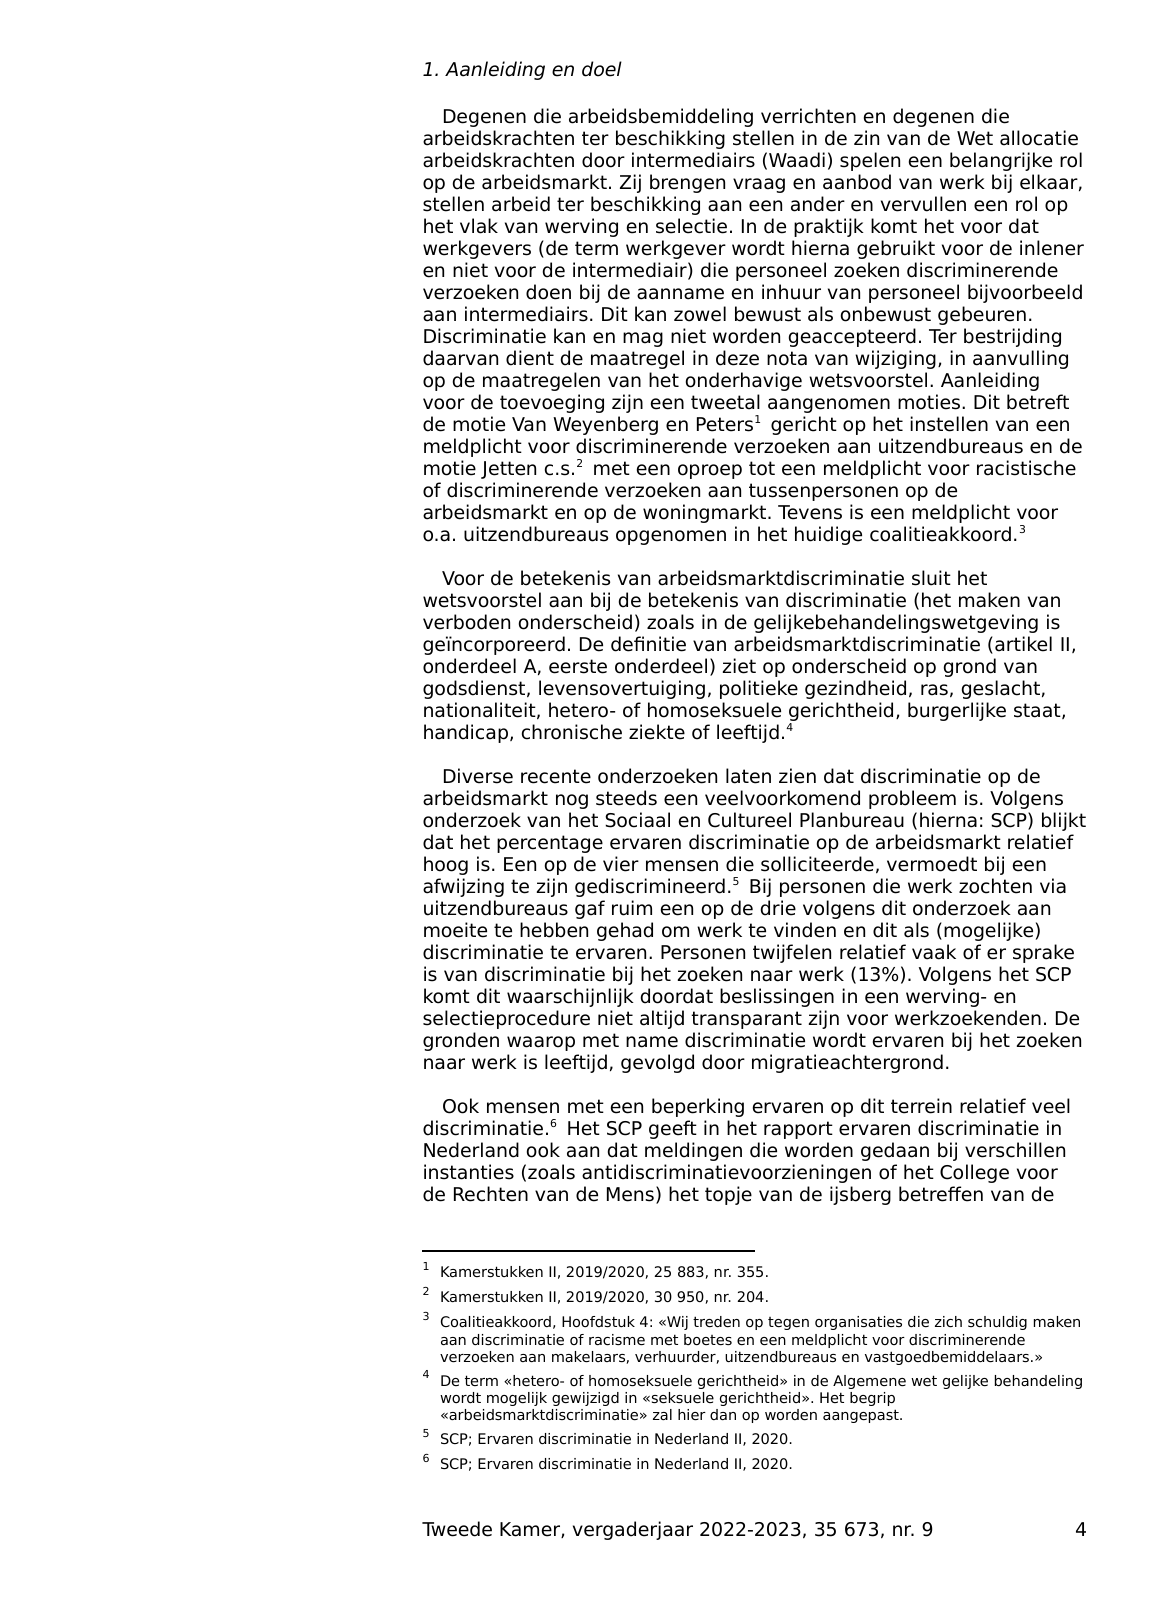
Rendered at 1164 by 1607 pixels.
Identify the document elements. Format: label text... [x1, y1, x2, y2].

text Kamerstukken II, 2019/2020, 25 883, nr. 355. [422, 1260, 1087, 1282]
text Degenen die arbeidsbemiddeling verrichten en degenen die arbeidskrachten ter beschikking stellen in de zin van de Wet allocatie arbeidskrachten door intermediairs (Waadi) spelen een belangrijke rol op de arbeidsmarkt. Zij brengen vraag en aanbod van werk bij elkaar, stellen arbeid ter beschikking aan een ander en vervullen een rol op het vlak van werving en selectie. In de praktijk komt het voor dat werkgevers (de term werkgever wordt hierna gebruikt voor de inlener en niet voor de intermediair) die personeel zoeken discriminerende verzoeken doen bij de aanname en inhuur van personeel bijvoorbeeld aan intermediairs. Dit kan zowel bewust als onbewust gebeuren. Discriminatie kan en mag niet worden geaccepteerd. Ter bestrijding daarvan dient de maatregel in deze nota van wijziging, in aanvulling op de maatregelen van het onderhavige wetsvoorstel. Aanleiding voor de toevoeging zijn een tweetal aangenomen moties. Dit betreft de motie Van Weyenberg en Peters gericht op het instellen van een meldplicht voor discriminerende verzoeken aan uitzendbureaus en de motie Jetten c.s. met een oproep tot een meldplicht voor racistische of discriminerende verzoeken aan tussenpersonen op de arbeidsmarkt en op de woningmarkt. Tevens is een meldplicht voor o.a. uitzendbureaus opgenomen in het huidige coalitieakkoord. [422, 106, 1087, 546]
text Ook mensen met een beperking ervaren op dit terrein relatief veel discriminatie. Het SCP geeft in het rapport ervaren discriminatie in Nederland ook aan dat meldingen die worden gedaan bij verschillen instanties (zoals antidiscriminatievoorzieningen of het College voor de Rechten van de Mens) het topje van de ijsberg betreffen van de [422, 1096, 1087, 1206]
text De term «hetero- of homoseksuele gerichtheid» in de Algemene wet gelijke behandeling wordt mogelijk gewijzigd in «seksuele gerichtheid». Het begrip «arbeidsmarktdiscriminatie» zal hier dan op worden aangepast. [422, 1368, 1087, 1424]
text Voor de betekenis van arbeidsmarktdiscriminatie sluit het wetsvoorstel aan bij de betekenis van discriminatie (het maken van verboden onderscheid) zoals in de gelijkebehandelingswetgeving is geïncorporeerd. De definitie van arbeidsmarktdiscriminatie (artikel II, onderdeel A, eerste onderdeel) ziet op onderscheid op grond van godsdienst, levensovertuiging, politieke gezindheid, ras, geslacht, nationaliteit, hetero- of homoseksuele gerichtheid, burgerlijke staat, handicap, chronische ziekte of leeftijd. [422, 568, 1087, 744]
text SCP; Ervaren discriminatie in Nederland II, 2020. [422, 1452, 1087, 1474]
text Kamerstukken II, 2019/2020, 30 950, nr. 204. [422, 1285, 1087, 1307]
text Diverse recente onderzoeken laten zien dat discriminatie op de arbeidsmarkt nog steeds een veelvoorkomend probleem is. Volgens onderzoek van het Sociaal en Cultureel Planbureau (hierna: SCP) blijkt dat het percentage ervaren discriminatie op de arbeidsmarkt relatief hoog is. Een op de vier mensen die solliciteerde, vermoedt bij een afwijzing te zijn gediscrimineerd. Bij personen die werk zochten via uitzendbureaus gaf ruim een op de drie volgens dit onderzoek aan moeite te hebben gehad om werk te vinden en dit als (mogelijke) discriminatie te ervaren. Personen twijfelen relatief vaak of er sprake is van discriminatie bij het zoeken naar werk (13%). Volgens het SCP komt dit waarschijnlijk doordat beslissingen in een werving- en selectieprocedure niet altijd transparant zijn voor werkzoekenden. De gronden waarop met name discriminatie wordt ervaren bij het zoeken naar werk is leeftijd, gevolgd door migratieachtergrond. [422, 766, 1087, 1073]
text Coalitieakkoord, Hoofdstuk 4: «Wij treden op tegen organisaties die zich schuldig maken aan discriminatie of racisme met boetes en een meldplicht voor discriminerende verzoeken aan makelaars, verhuurder, uitzendbureaus en vastgoedbemiddelaars.» [422, 1310, 1087, 1366]
subtitle 1. Aanleiding en doel [422, 59, 1087, 81]
text SCP; Ervaren discriminatie in Nederland II, 2020. [422, 1427, 1087, 1449]
